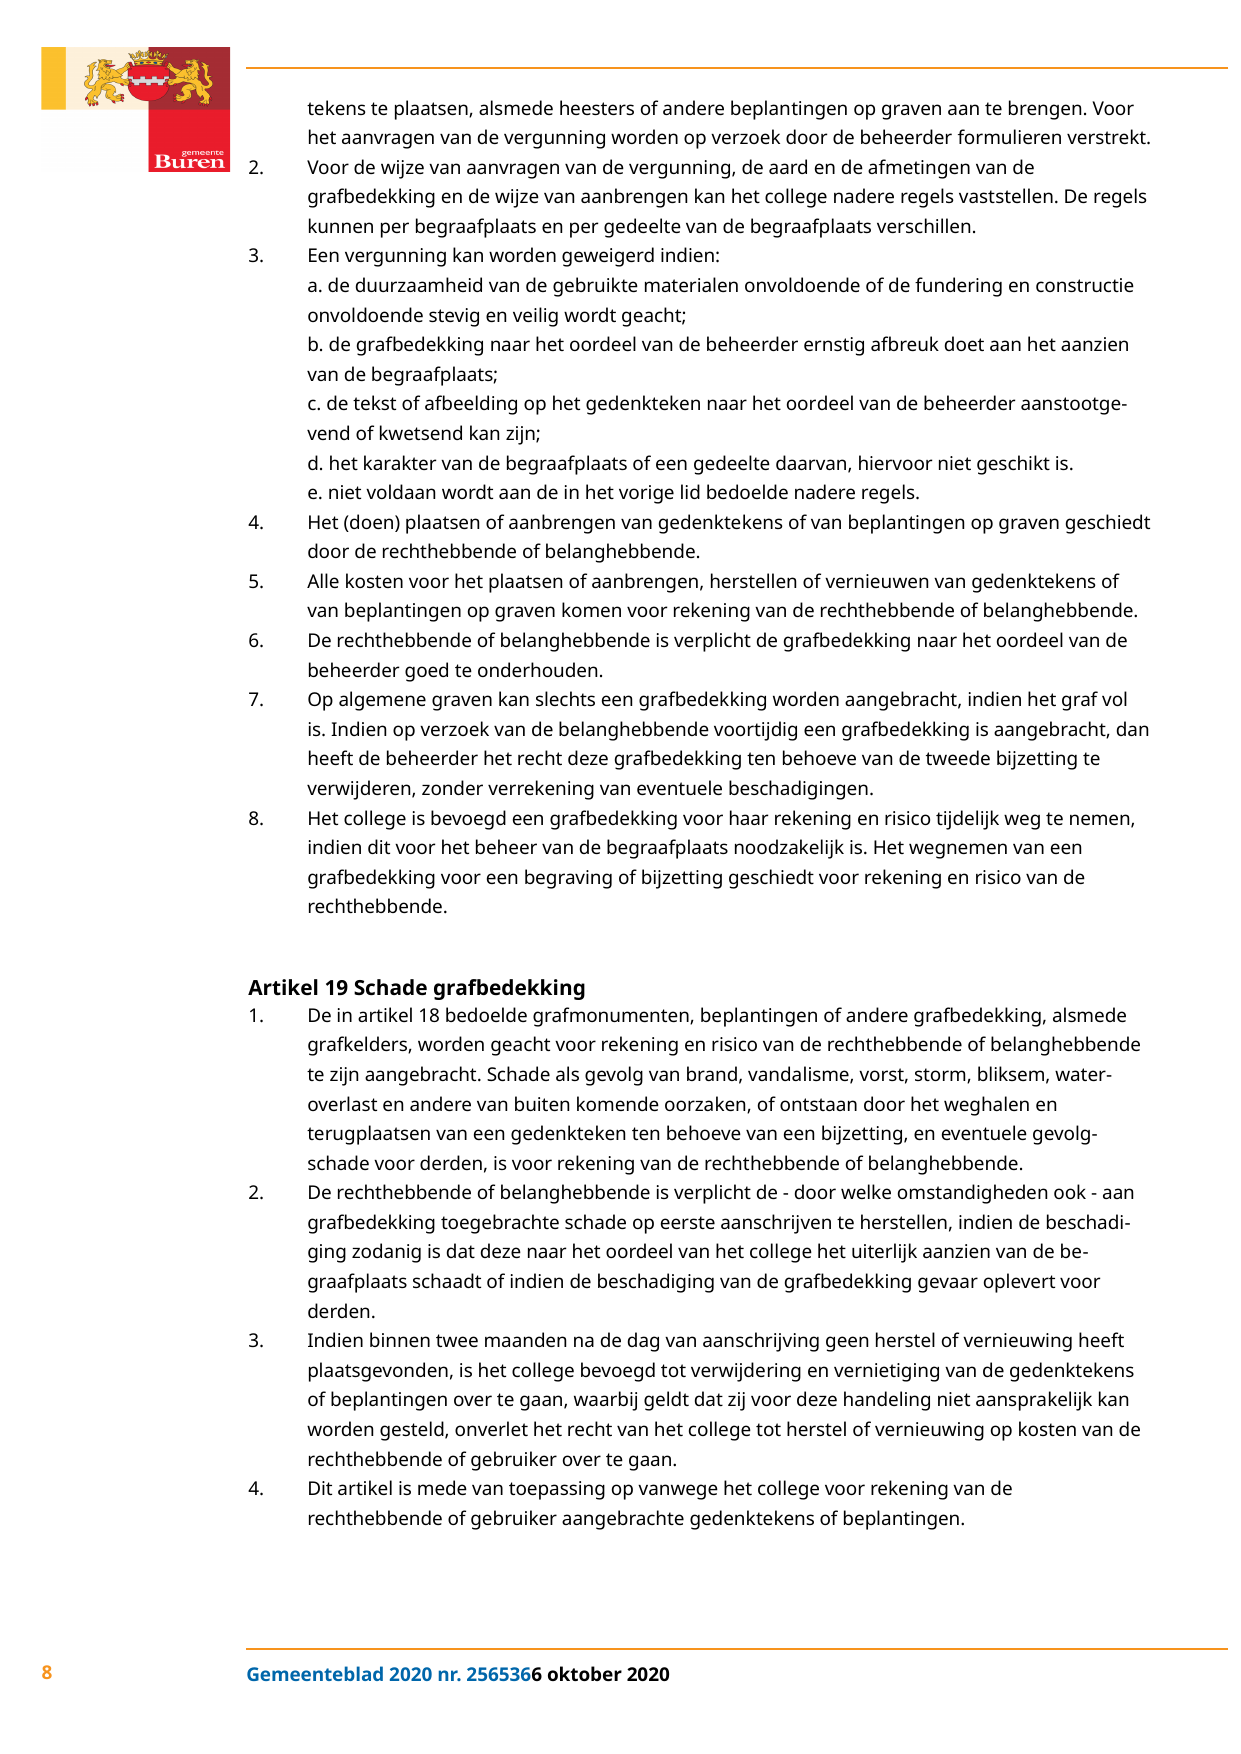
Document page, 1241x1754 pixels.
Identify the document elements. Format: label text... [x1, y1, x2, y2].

list Voor de wijze van aanvragen van de vergunning, de aard en de afmetin­gen van de grafbedekking en de wijze van aanbrengen kan het college nadere regels vast­stellen. De regels kunnen per begraafplaats en per ge­deelte van de begraafplaats ver­schillen. [248, 154, 1152, 239]
list De rechthebbende of belanghebbende is verplicht de - door welke om­standig­he­den ook - aan grafbedek­king toege­brachte schade op eerste aanschrij­ven te herstel­len, indien de beschadi­ging zodanig is dat deze naar het oordeel van het college het uiterlijk aanzien van de be­graafplaats scha­adt of indien de beschadiging van de grafbedekking gevaar oplevert voor derden. [248, 1179, 1152, 1323]
list e. niet voldaan wordt aan de in het vorige lid bedoelde nadere regels. [248, 479, 1152, 505]
text Artikel 19 Schade grafbedekking [248, 973, 1152, 1002]
list a. de duurzaamheid van de gebruik­te materialen onvoldoende of de fundering en con­structie onvol­doende stevig en vei­lig wordt ge­acht; [248, 272, 1152, 328]
list Dit artikel is mede van toepassing op vanwege het college voor reke­ning van de rechthebbende of gebruiker aangebrachte gedenk­tekens of be­plan­tingen. [248, 1475, 1152, 1531]
list Het (doen) plaatsen of aanbrengen van gedenkte­kens of van beplan­tin­gen op gra­ven geschiedt door de rechtheb­bende of belanghebbende. [248, 509, 1152, 564]
picture [41, 47, 231, 172]
list b. de grafbedek­king naar het oordeel van de behee­rder ern­stig afbreuk doet aan het aanzien van de begraafplaats; [248, 331, 1152, 387]
list De rechthebbende of belanghebbende is verplicht de grafbedekking naar het oordeel van de beheerder goed te onderhouden. [248, 627, 1152, 683]
list c. de tekst of afbeelding op het gedenkteken naar het oor­deel van de beheerder aan­stootge­vend of kwet­send kan zijn; [248, 391, 1152, 446]
list De in artikel 18 bedoelde grafmonumenten, be­plantin­gen of andere grafbedekking, alsmede grafkelders, worden ge­acht voor rekening en risico van de recht­heb­bende of belanghebbende te zijn aangebracht. Schade als gevolg van brand, vanda­lisme, vorst, storm, bliksem, water­overlast en andere van buiten komende oorza­ken, of ontstaan door het wegha­len en terugplaatsen van een gedenkte­ken ten behoeve van een bijzet­ting, en eventuele gevolg­schade voor derden, is voor rekening van de recht­heb­bende of belanghebbende. [248, 1002, 1152, 1176]
list d. het karakter van de begraafplaats of een gedeelte daarvan, hiervoor niet geschikt is. [248, 450, 1152, 476]
list Het college is bevoegd een grafbedekking voor haar rekening en risico tijdelijk weg te nemen, indien dit voor het beheer van de begraafplaats noodzakelijk is. Het wegnemen van een grafbedekking voor een begraving of bijzetting geschiedt voor rekening en risico van de rechthebbende. [248, 805, 1152, 919]
list Alle kosten voor het plaatsen of aanbrengen, herstellen of vernieu­wen van gedenk­tekens of van beplantingen op graven komen voor rekening van de rechthebbende of belanghebbende. [248, 568, 1152, 623]
list Op algemene graven kan slechts een grafbedek­king worden aange­bracht, indien het graf vol is. Indien op verzoek van de belanghebbende voortijdig een grafbedekking is aangebracht, dan heeft de beheerder het recht deze grafbedekking ten behoeve van de tweede bijzetting te verwijderen, zonder verrekening van eventuele beschadigingen. [248, 686, 1152, 801]
list Een vergunning kan worden geweigerd indien: [248, 243, 1152, 268]
list tekens te plaatsen, alsmede heesters of andere beplan­tingen op graven aan te bren­gen. Voor het aanvragen van de vergunning worden op verzoek door de beheerder­ formulieren verstrekt. [248, 95, 1152, 150]
list Indien binnen twee maanden na de dag van aan­schrijving geen herstel of vernieuwing heeft plaatsgevonden, is het college bevoegd tot verwijde­ring en vernietiging van de gedenkte­kens of beplantin­gen over te gaan, waarbij geldt dat zij voor deze handeling niet aanspra­kelijk kan worden gesteld, onverlet het recht van het colle­ge tot herstel of vernieuwing op kosten van de rechthebbende of gebruiker over te gaan. [248, 1327, 1152, 1471]
